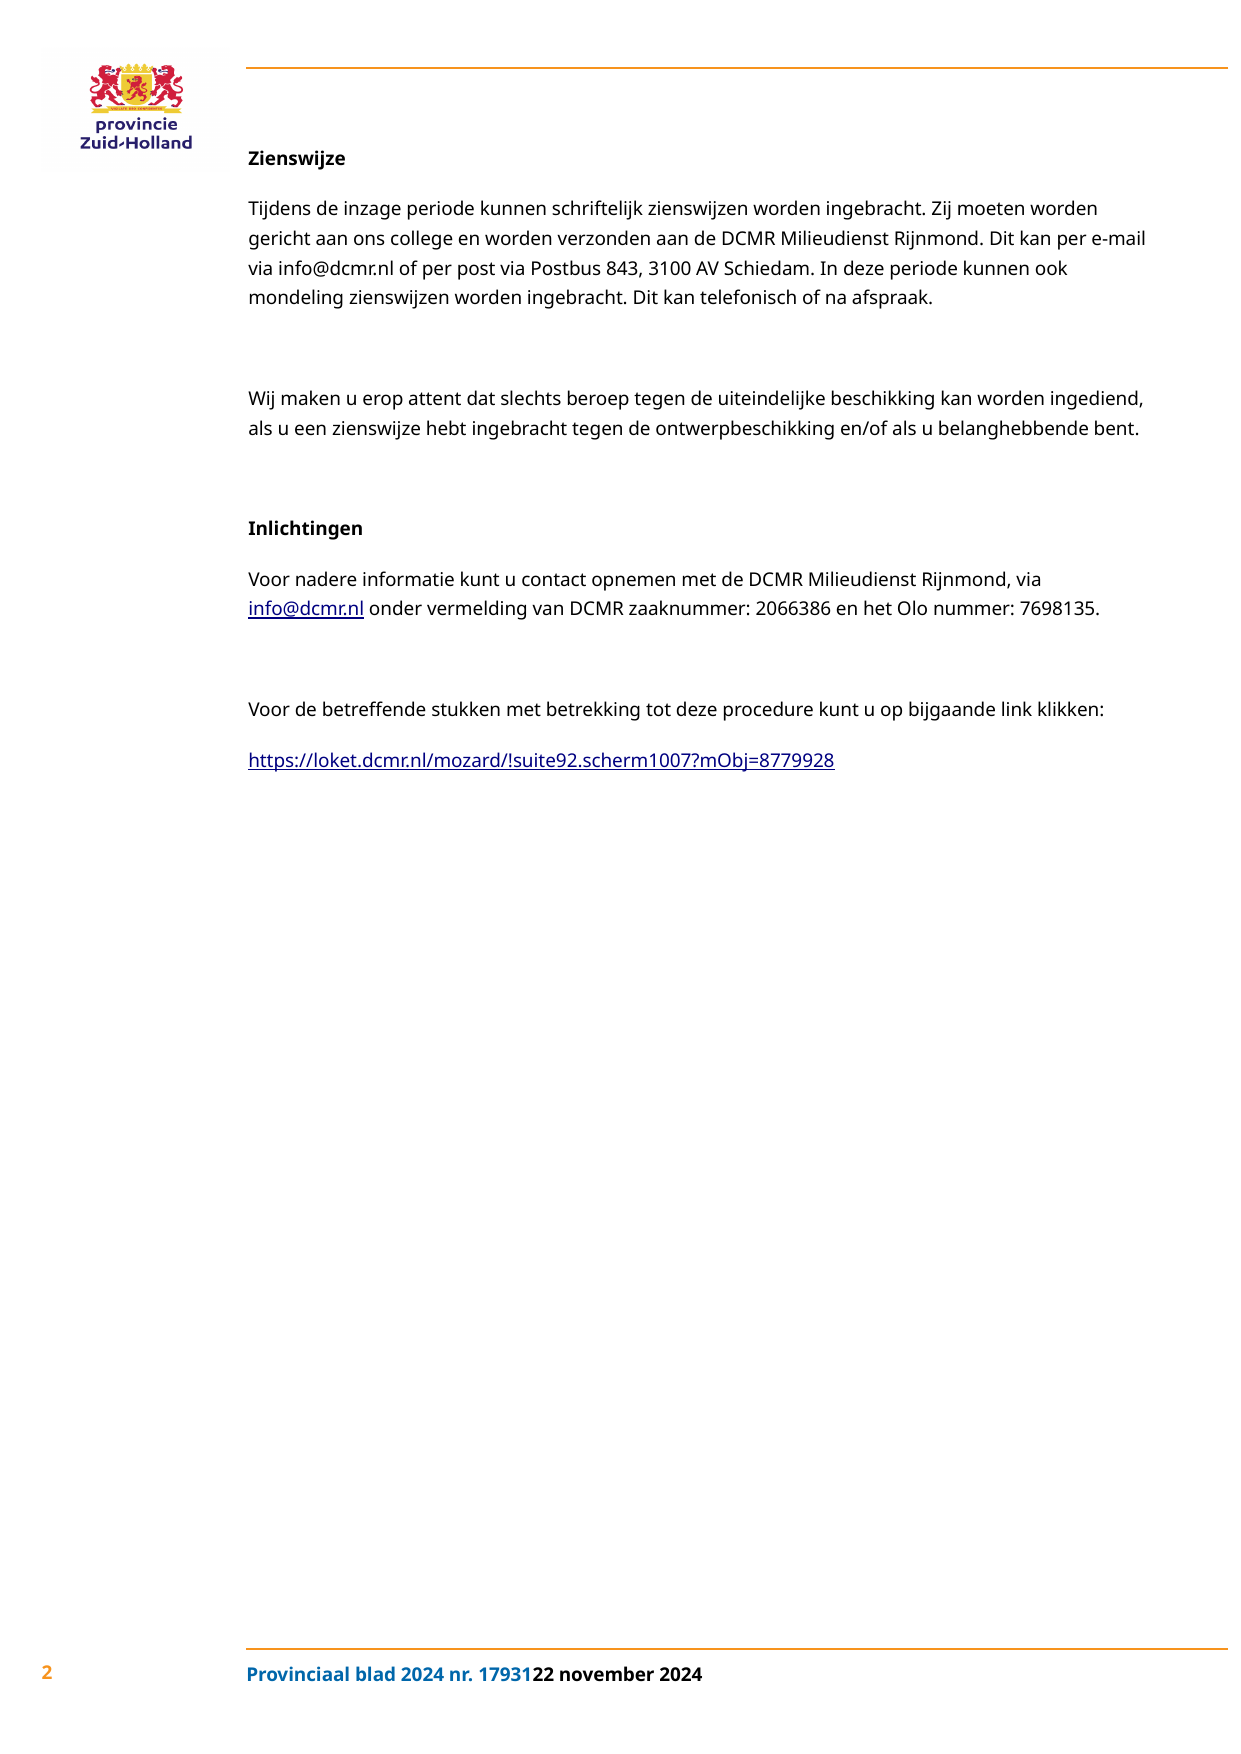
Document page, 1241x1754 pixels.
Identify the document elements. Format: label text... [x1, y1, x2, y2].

text Inlichtingen [248, 516, 1152, 541]
text Wij maken u erop attent dat slechts beroep tegen de uiteindelijke beschikking kan worden ingediend, als u een zienswijze hebt ingebracht tegen de ontwerpbeschikking en/of als u belanghebbende bent. [248, 385, 1152, 441]
text Zienswijze [248, 145, 1152, 171]
picture [41, 47, 231, 172]
text Voor nadere informatie kunt u contact opnemen met de DCMR Milieudienst Rijnmond, via info@dcmr.nl onder vermelding van DCMR zaaknummer: 2066386 en het Olo nummer: 7698135. [248, 566, 1152, 621]
text https://loket.dcmr.nl/mozard/!suite92.scherm1007?mObj=8779928 [248, 747, 1152, 773]
text Tijdens de inzage periode kunnen schriftelijk zienswijzen worden ingebracht. Zij moeten worden gericht aan ons college en worden verzonden aan de DCMR Milieudienst Rijnmond. Dit kan per e-mail via info@dcmr.nl of per post via Postbus 843, 3100 AV Schiedam. In deze periode kunnen ook mondeling zienswijzen worden ingebracht. Dit kan telefonisch of na afspraak. [248, 196, 1152, 310]
text Voor de betreffende stukken met betrekking tot deze procedure kunt u op bijgaande link klikken: [248, 696, 1152, 722]
